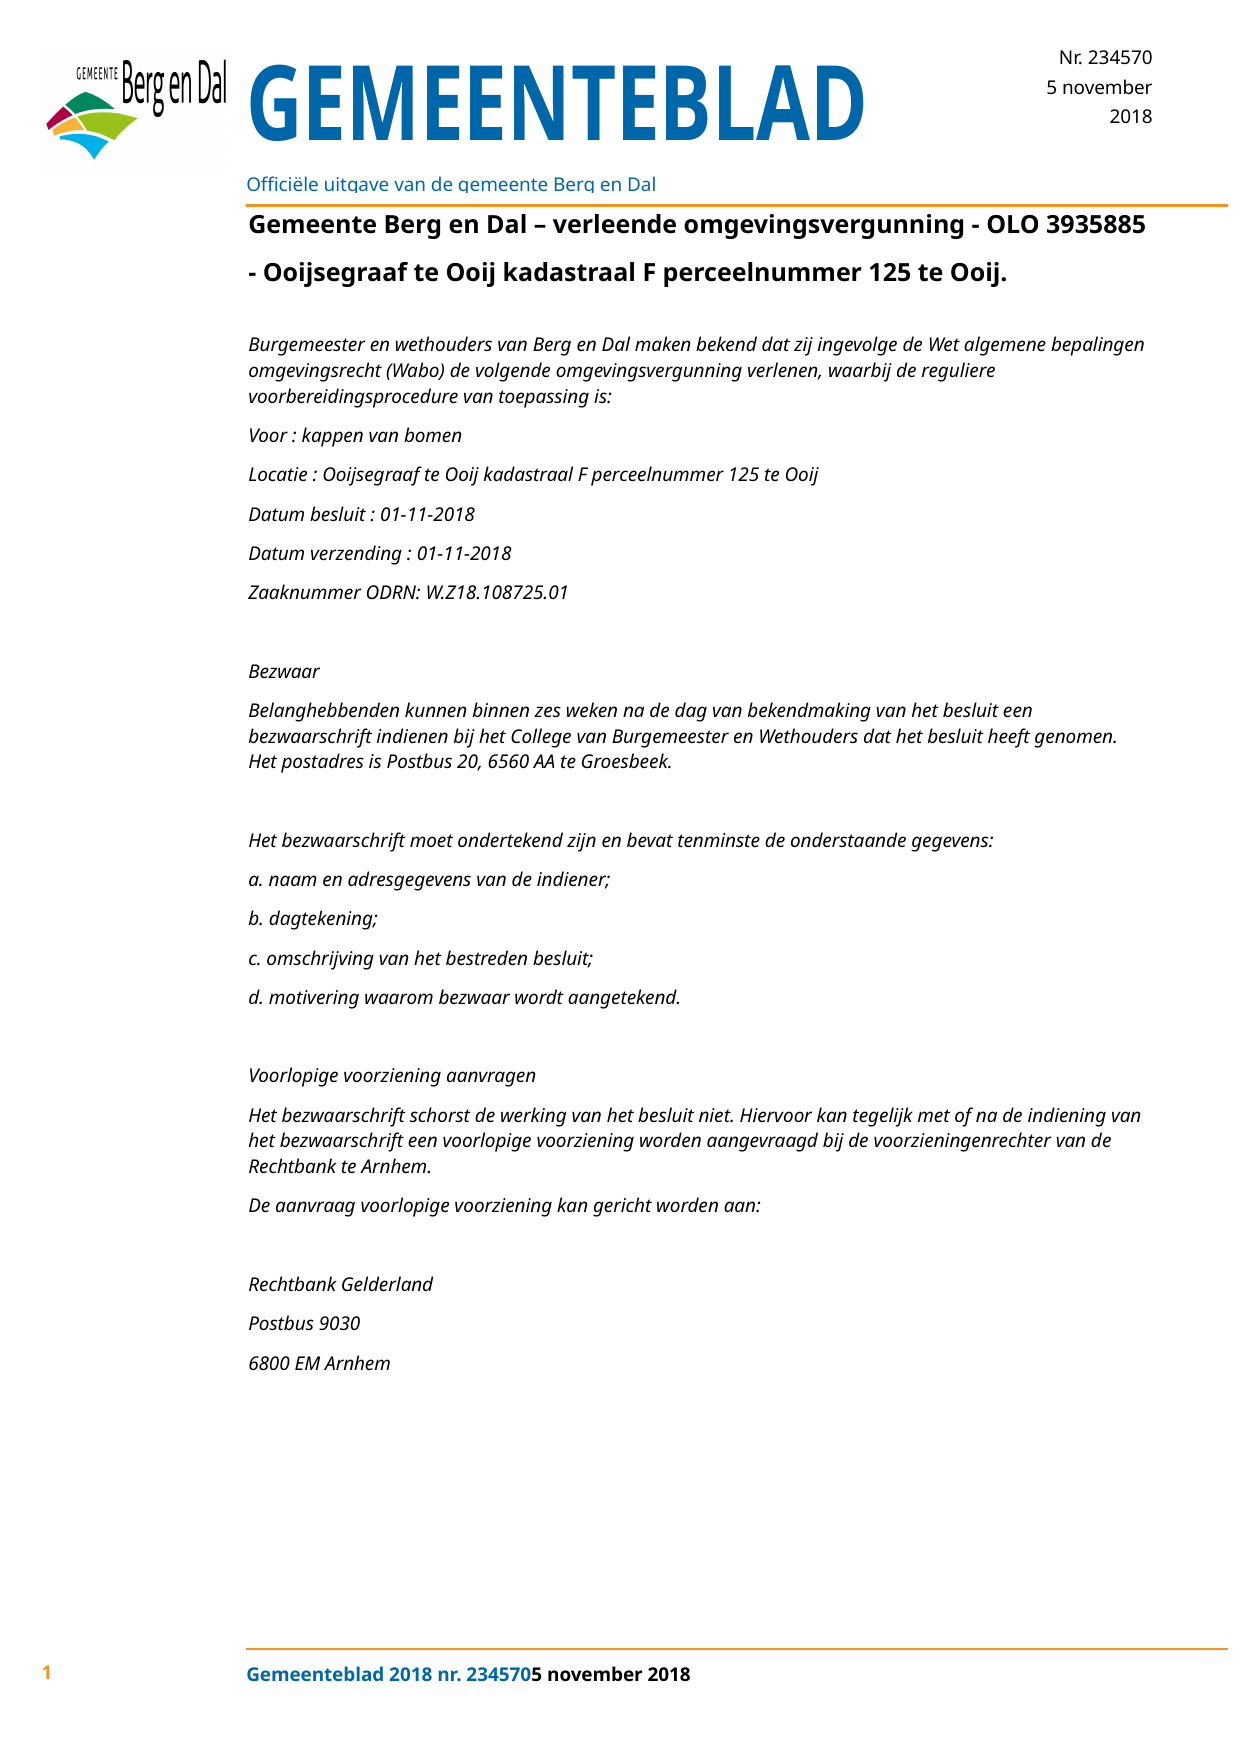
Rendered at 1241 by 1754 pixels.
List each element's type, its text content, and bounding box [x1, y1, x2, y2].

text Het bezwaarschrift schorst de werking van het besluit niet. Hiervoor kan tegelijk met of na de indiening van het bezwaarschrift een voorlopige voorziening worden aangevraagd bij de voorzieningenrechter van de Rechtbank te Arnhem. [248, 1102, 1152, 1179]
text Voor : kappen van bomen [248, 422, 1152, 448]
text 6800 EM Arnhem [248, 1350, 1152, 1376]
text Burgemeester en wethouders van Berg en Dal maken bekend dat zij ingevolge de Wet algemene bepalingen omgevingsrecht (Wabo) de volgende omgevingsvergunning verlenen, waarbij de reguliere voorbereidingsprocedure van toepassing is: [248, 331, 1152, 409]
text Voorlopige voorziening aanvragen [248, 1063, 1152, 1088]
text Rechtbank Gelderland [248, 1271, 1152, 1297]
text De aanvraag voorlopige voorziening kan gericht worden aan: [248, 1193, 1152, 1218]
text Zaaknummer ODRN: W.Z18.108725.01 [248, 579, 1152, 605]
text Bezwaar [248, 658, 1152, 683]
text Datum verzending : 01-11-2018 [248, 540, 1152, 566]
text b. dagtekening; [248, 906, 1152, 931]
text Datum besluit : 01-11-2018 [248, 501, 1152, 526]
text Het bezwaarschrift moet ondertekend zijn en bevat tenminste de onderstaande gegevens: [248, 827, 1152, 853]
text d. motivering waarom bezwaar wordt aangetekend. [248, 984, 1152, 1010]
text Postbus 9030 [248, 1311, 1152, 1336]
text c. omschrijving van het bestreden besluit; [248, 945, 1152, 971]
text a. naam en adresgegevens van de indiener; [248, 866, 1152, 892]
text Gemeente Berg en Dal – verleende omgevingsvergunning - OLO 3935885 - Ooijsegraaf te Ooij kadastraal F perceelnummer 125 te Ooij. [248, 207, 1152, 288]
picture [41, 47, 231, 172]
text Locatie : Ooijsegraaf te Ooij kadastraal F perceelnummer 125 te Ooij [248, 461, 1152, 487]
text Belanghebbenden kunnen binnen zes weken na de dag van bekendmaking van het besluit een bezwaarschrift indienen bij het College van Burgemeester en Wethouders dat het besluit heeft genomen. Het postadres is Postbus 20, 6560 AA te Groesbeek. [248, 697, 1152, 774]
